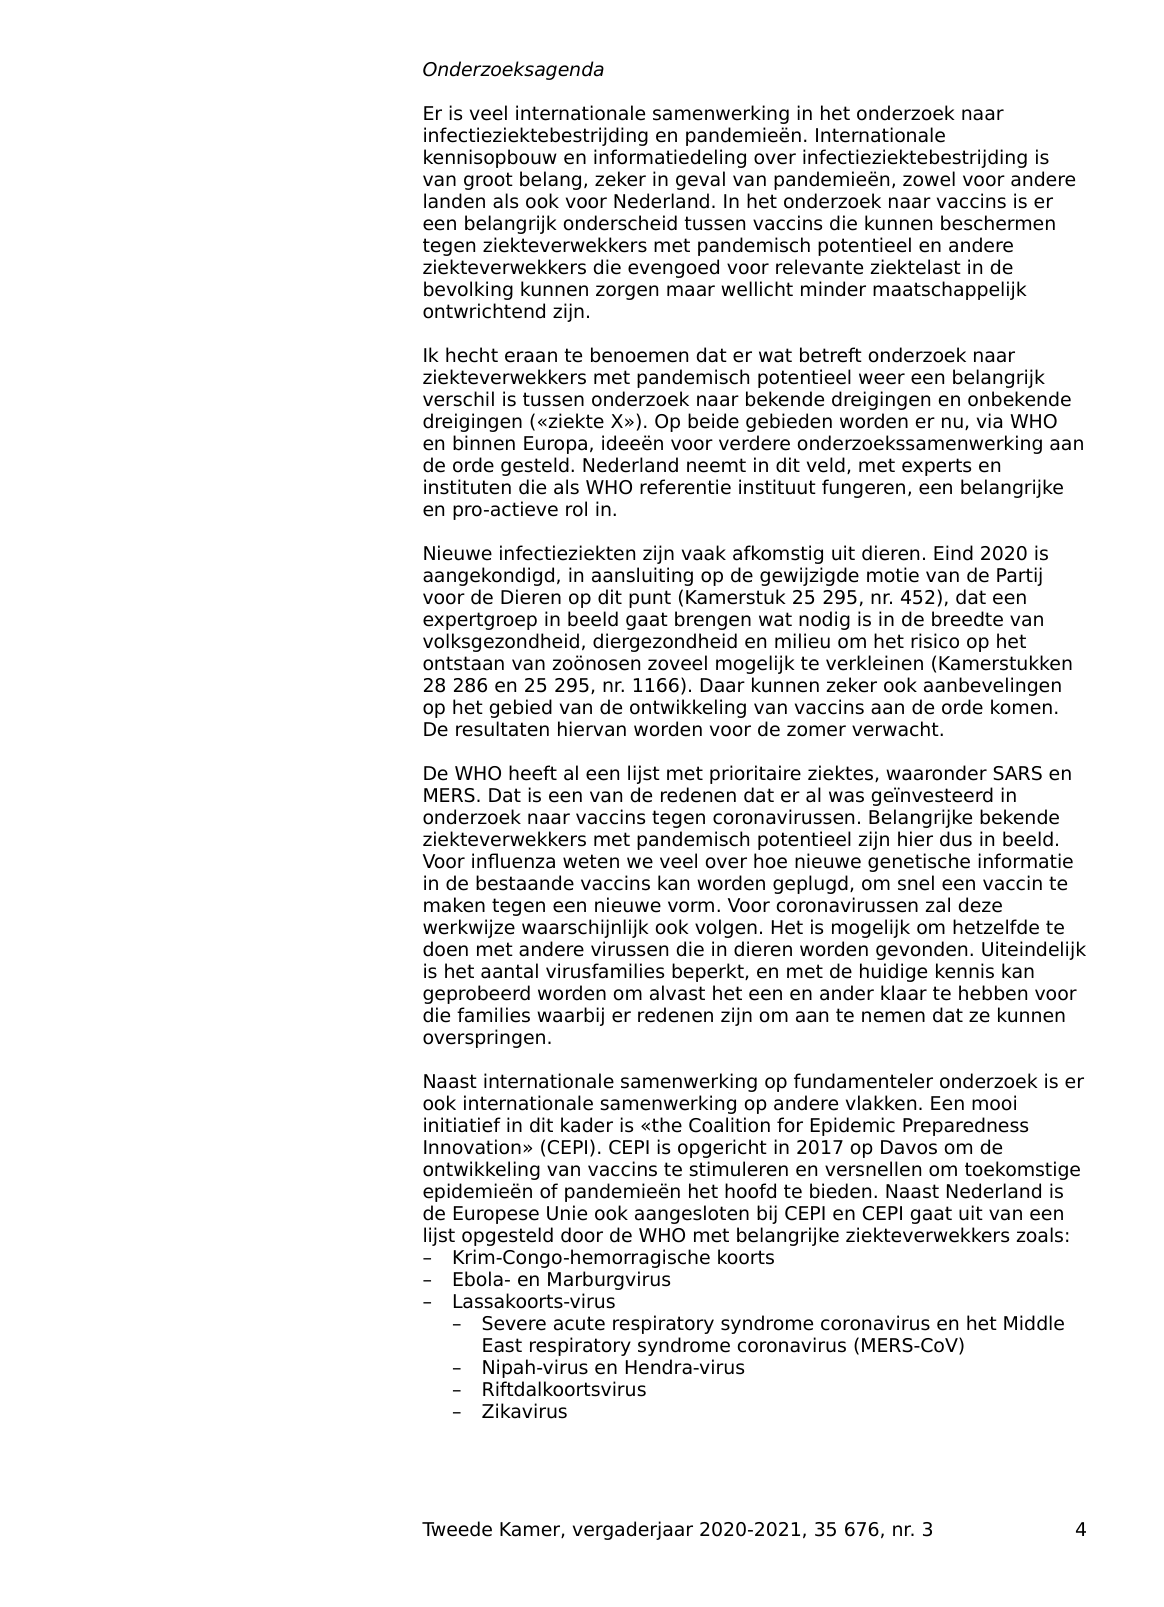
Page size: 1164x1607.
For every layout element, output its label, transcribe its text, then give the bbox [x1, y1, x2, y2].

text Naast internationale samenwerking op fundamenteler onderzoek is er ook internationale samenwerking op andere vlakken. Een mooi initiatief in dit kader is «the Coalition for Epidemic Preparedness Innovation» (CEPI). CEPI is opgericht in 2017 op Davos om de ontwikkeling van vaccins te stimuleren en versnellen om toekomstige epidemieën of pandemieën het hoofd te bieden. Naast Nederland is de Europese Unie ook aangesloten bij CEPI en CEPI gaat uit van een lijst opgesteld door de WHO met belangrijke ziekteverwekkers zoals: [422, 1071, 1087, 1247]
text – Severe acute respiratory syndrome coronavirus en het Middle East respiratory syndrome coronavirus (MERS-CoV) [452, 1313, 1087, 1357]
text – Ebola- en Marburgvirus [422, 1269, 1087, 1291]
text Er is veel internationale samenwerking in het onderzoek naar infectieziektebestrijding en pandemieën. Internationale kennisopbouw en informatiedeling over infectieziektebestrijding is van groot belang, zeker in geval van pandemieën, zowel voor andere landen als ook voor Nederland. In het onderzoek naar vaccins is er een belangrijk onderscheid tussen vaccins die kunnen beschermen tegen ziekteverwekkers met pandemisch potentieel en andere ziekteverwekkers die evengoed voor relevante ziektelast in de bevolking kunnen zorgen maar wellicht minder maatschappelijk ontwrichtend zijn. [422, 103, 1087, 323]
text – Riftdalkoortsvirus [452, 1379, 1087, 1401]
text De WHO heeft al een lijst met prioritaire ziektes, waaronder SARS en MERS. Dat is een van de redenen dat er al was geïnvesteerd in onderzoek naar vaccins tegen coronavirussen. Belangrijke bekende ziekteverwekkers met pandemisch potentieel zijn hier dus in beeld. Voor influenza weten we veel over hoe nieuwe genetische informatie in de bestaande vaccins kan worden geplugd, om snel een vaccin te maken tegen een nieuwe vorm. Voor coronavirussen zal deze werkwijze waarschijnlijk ook volgen. Het is mogelijk om hetzelfde te doen met andere virussen die in dieren worden gevonden. Uiteindelijk is het aantal virusfamilies beperkt, en met de huidige kennis kan geprobeerd worden om alvast het een en ander klaar te hebben voor die families waarbij er redenen zijn om aan te nemen dat ze kunnen overspringen. [422, 763, 1087, 1049]
subtitle Onderzoeksagenda [422, 59, 1087, 81]
text – Nipah-virus en Hendra-virus [452, 1357, 1087, 1379]
text – Zikavirus [452, 1401, 1087, 1423]
text Ik hecht eraan te benoemen dat er wat betreft onderzoek naar ziekteverwekkers met pandemisch potentieel weer een belangrijk verschil is tussen onderzoek naar bekende dreigingen en onbekende dreigingen («ziekte X»). Op beide gebieden worden er nu, via WHO en binnen Europa, ideeën voor verdere onderzoekssamenwerking aan de orde gesteld. Nederland neemt in dit veld, met experts en instituten die als WHO referentie instituut fungeren, een belangrijke en pro-actieve rol in. [422, 345, 1087, 521]
text – Krim-Congo-hemorragische koorts [422, 1247, 1087, 1269]
text Nieuwe infectieziekten zijn vaak afkomstig uit dieren. Eind 2020 is aangekondigd, in aansluiting op de gewijzigde motie van de Partij voor de Dieren op dit punt (Kamerstuk 25 295, nr. 452), dat een expertgroep in beeld gaat brengen wat nodig is in de breedte van volksgezondheid, diergezondheid en milieu om het risico op het ontstaan van zoönosen zoveel mogelijk te verkleinen (Kamerstukken 28 286 en 25 295, nr. 1166). Daar kunnen zeker ook aanbevelingen op het gebied van de ontwikkeling van vaccins aan de orde komen. De resultaten hiervan worden voor de zomer verwacht. [422, 543, 1087, 741]
text – Lassakoorts-virus [422, 1291, 1087, 1313]
